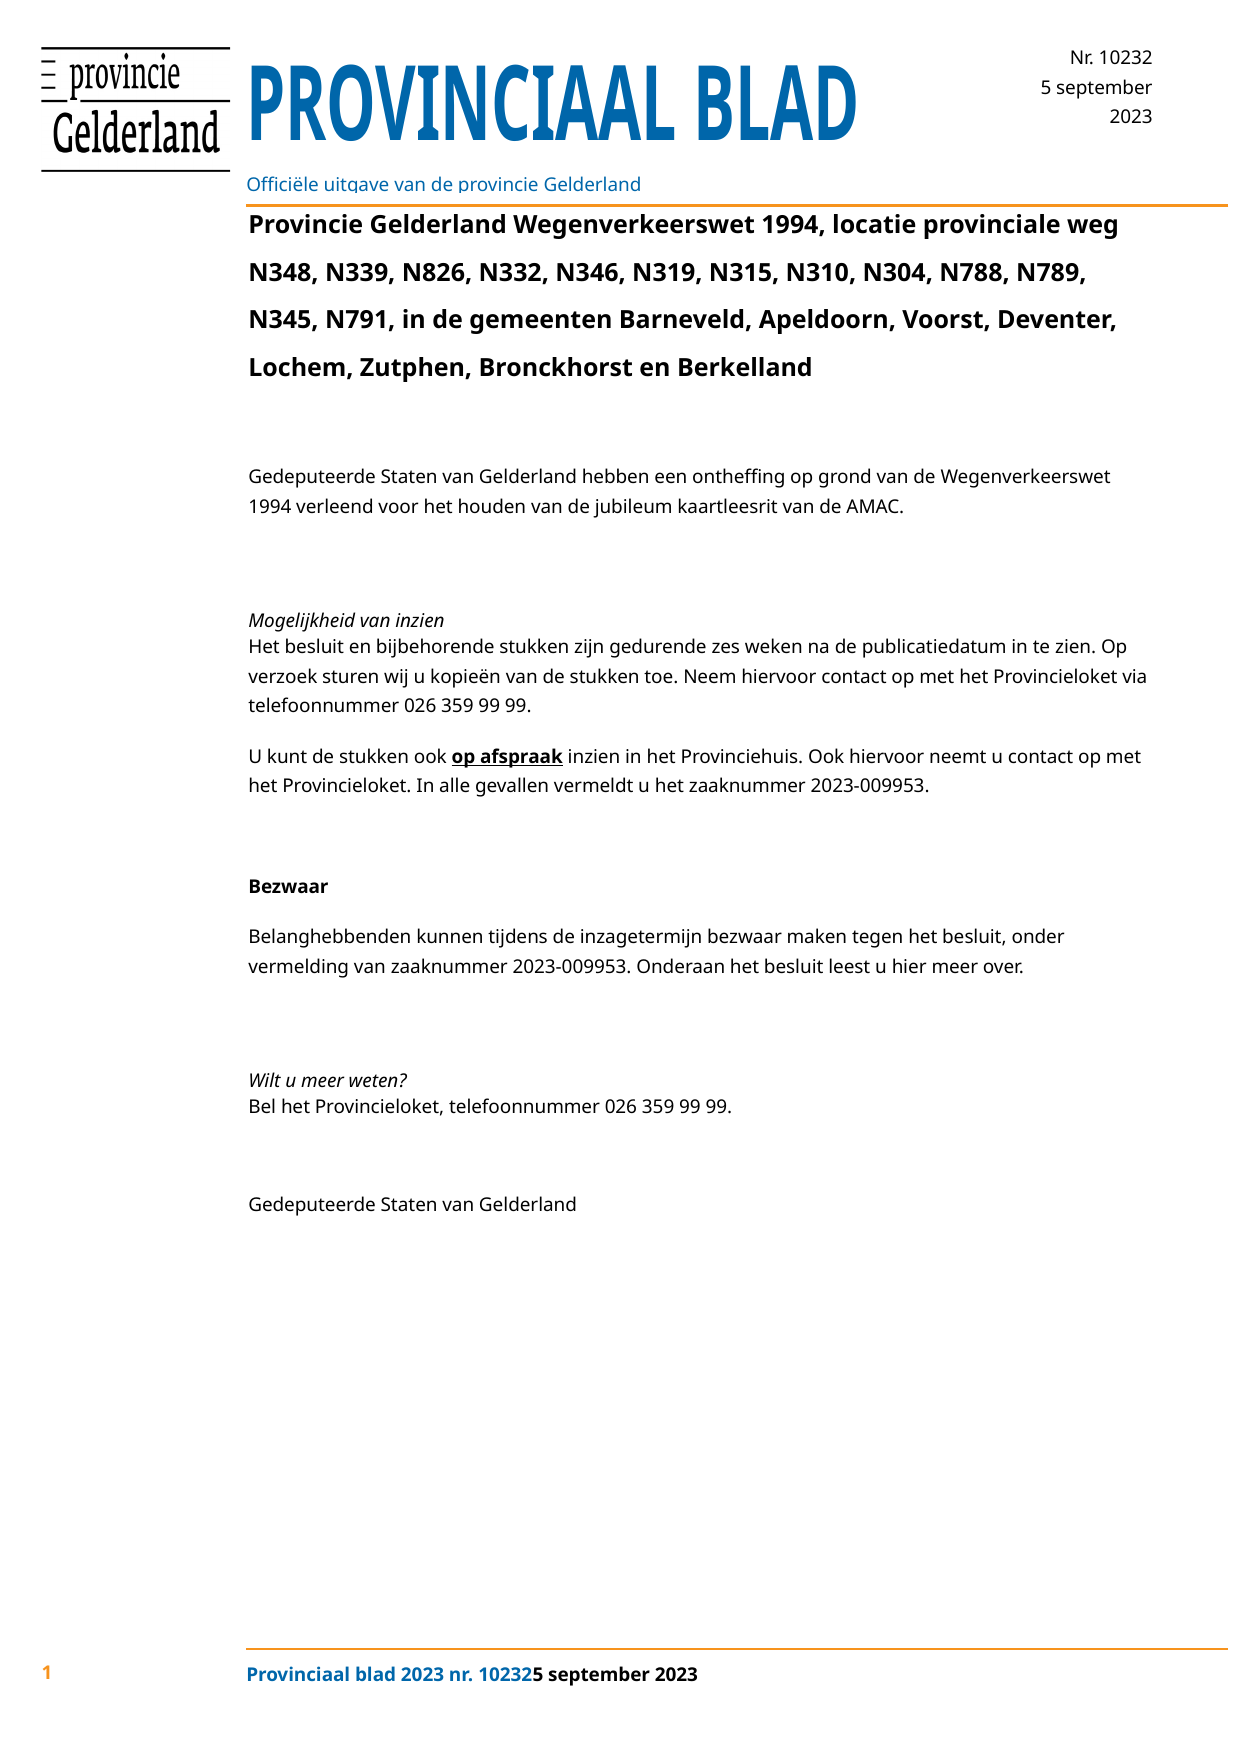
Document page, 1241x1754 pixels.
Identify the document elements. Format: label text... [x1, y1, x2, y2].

text Belanghebbenden kunnen tijdens de inzagetermijn bezwaar maken tegen het besluit, onder vermelding van zaaknummer 2023-009953. Onderaan het besluit leest u hier meer over. [248, 924, 1152, 979]
text Gedeputeerde Staten van Gelderland [248, 1192, 1152, 1217]
picture [41, 47, 231, 172]
text Mogelijkheid van inzien [248, 607, 1152, 633]
text Het besluit en bijbehorende stukken zijn gedurende zes weken na de publicatiedatum in te zien. Op verzoek sturen wij u kopieën van de stukken toe. Neem hiervoor contact op met het Provincieloket via telefoonnummer 026 359 99 99. [248, 633, 1152, 718]
text U kunt de stukken ook op afspraak inzien in het Provinciehuis. Ook hiervoor neemt u contact op met het Provincieloket. In alle gevallen vermeldt u het zaaknummer 2023-009953. [248, 743, 1152, 798]
text Gedeputeerde Staten van Gelderland hebben een ontheffing op grond van de Wegenverkeerswet 1994 verleend voor het houden van de jubileum kaartleesrit van de AMAC. [248, 463, 1152, 519]
text Provincie Gelderland Wegenverkeerswet 1994, locatie provinciale weg N348, N339, N826, N332, N346, N319, N315, N310, N304, N788, N789, N345, N791, in de gemeenten Barneveld, Apeldoorn, Voorst, Deventer, Lochem, Zutphen, Bronckhorst en Berkelland [248, 207, 1152, 384]
text Wilt u meer weten? [248, 1068, 1152, 1093]
text Bel het Provincieloket, telefoonnummer 026 359 99 99. [248, 1093, 1152, 1119]
text Bezwaar [248, 873, 1152, 899]
